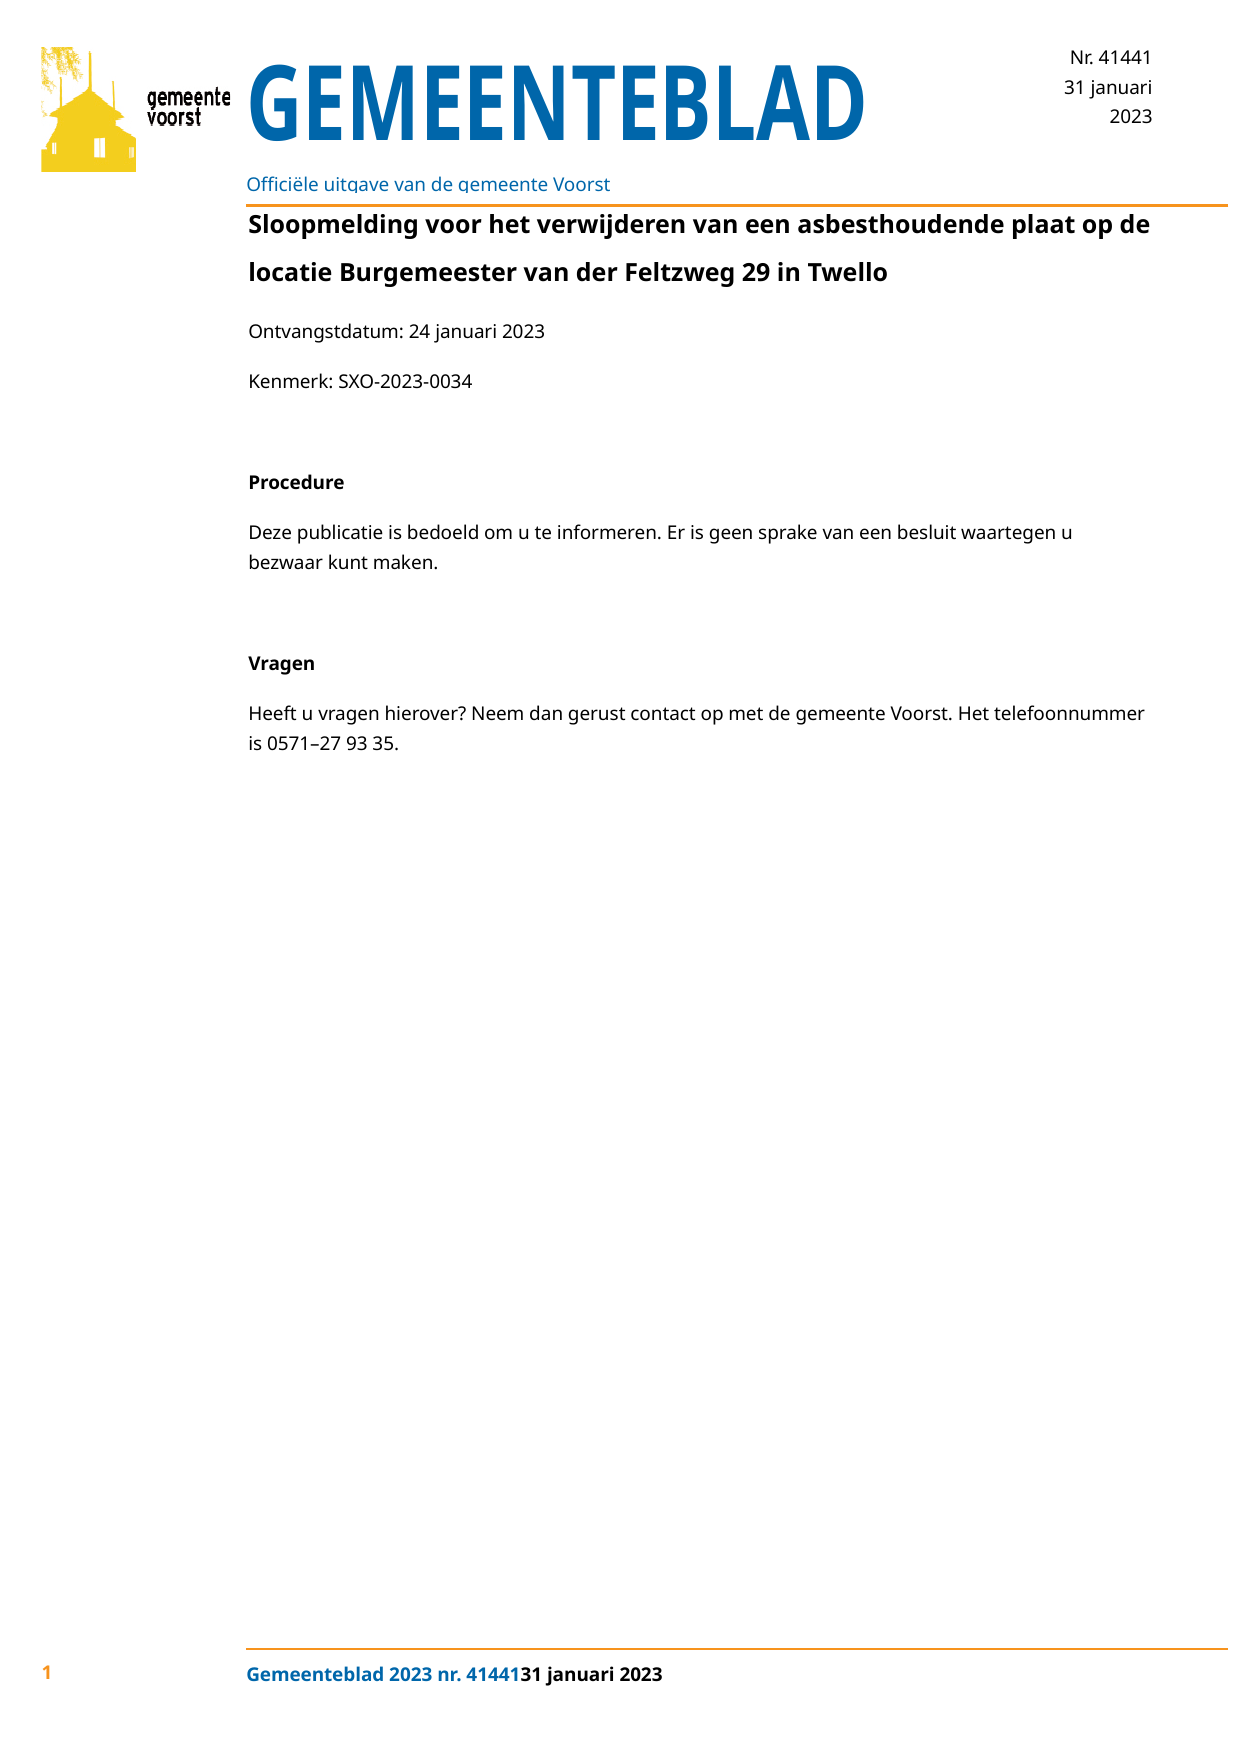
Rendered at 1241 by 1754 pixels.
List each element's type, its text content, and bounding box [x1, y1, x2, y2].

text Sloopmelding voor het verwijderen van een asbesthoudende plaat op de locatie Burgemeester van der Feltzweg 29 in Twello [248, 207, 1152, 288]
text Vragen [248, 650, 1152, 676]
text Heeft u vragen hierover? Neem dan gerust contact op met de gemeente Voorst. Het telefoonnummer is 0571–27 93 35. [248, 700, 1152, 756]
text Procedure [248, 469, 1152, 495]
picture [41, 47, 231, 172]
text Deze publicatie is bedoeld om u te informeren. Er is geen sprake van een besluit waartegen u bezwaar kunt maken. [248, 519, 1152, 575]
text Kenmerk: SXO-2023-0034 [248, 368, 1152, 394]
text Ontvangstdatum: 24 januari 2023 [248, 318, 1152, 344]
